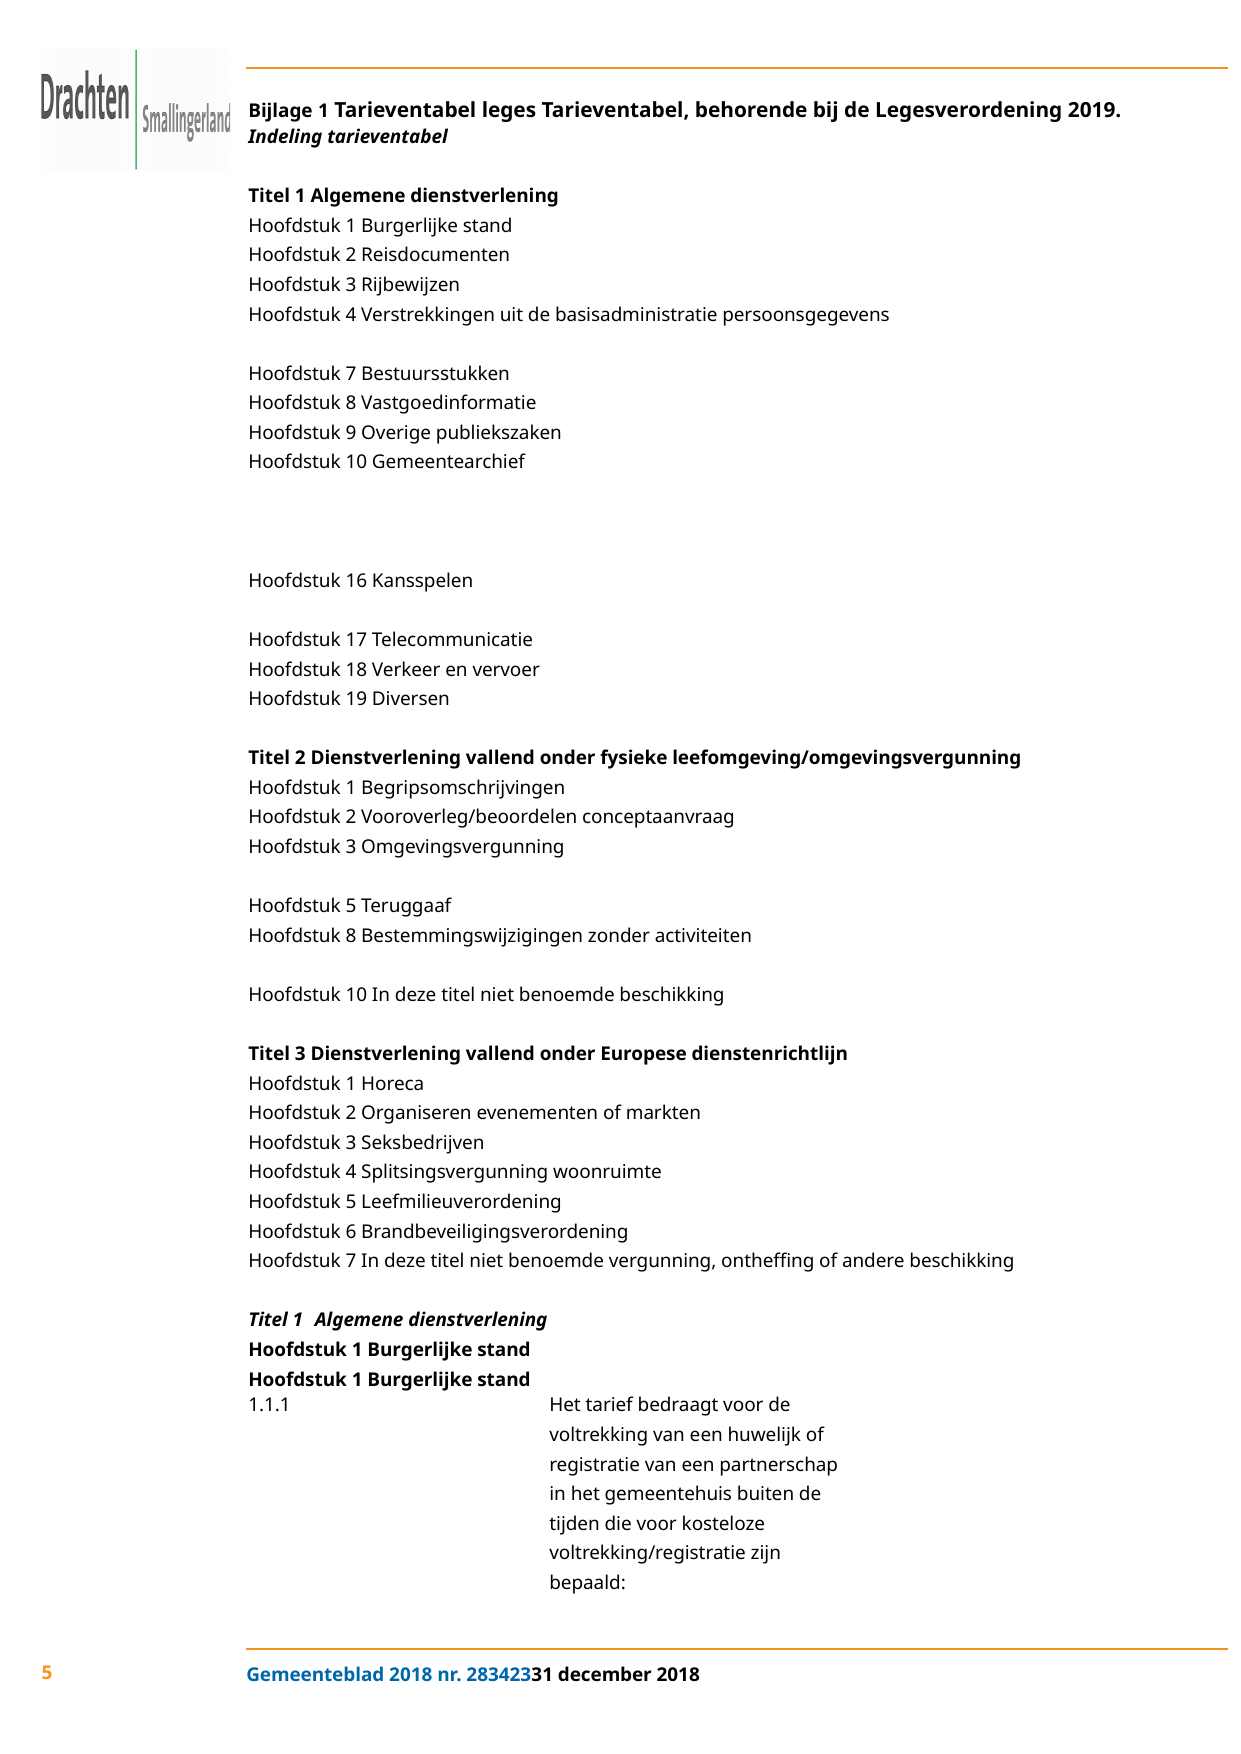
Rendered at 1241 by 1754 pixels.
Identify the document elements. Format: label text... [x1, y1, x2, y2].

text Titel 2 Dienstverlening vallend onder fysieke leefomgeving/omgevingsvergunning [248, 744, 1152, 770]
text Hoofdstuk 9 Overige publiekszaken [248, 419, 1152, 445]
table_header Hoofdstuk 1 Burgerlijke stand [248, 1366, 549, 1392]
text Hoofdstuk 4 Splitsingsvergunning woonruimte [248, 1159, 1152, 1184]
text Indeling tarieventabel [248, 123, 1152, 149]
text Hoofdstuk 7 In deze titel niet benoemde vergunning, ontheffing of andere beschikking [248, 1247, 1152, 1273]
text Hoofdstuk 1 Burgerlijke stand [248, 212, 1152, 238]
text Hoofdstuk 1 Burgerlijke stand [248, 1336, 1152, 1362]
text Bijlage 1 Tarieventabel leges Tarieventabel, behorende bij de Legesverordening 2019. [248, 95, 1152, 123]
text Hoofdstuk 2 Reisdocumenten [248, 242, 1152, 267]
table_header [549, 1366, 850, 1392]
text Hoofdstuk 10 In deze titel niet benoemde beschikking [248, 981, 1152, 1007]
text Titel 1 Algemene dienstverlening [248, 1307, 1152, 1332]
text Titel 1 Algemene dienstverlening [248, 182, 1152, 208]
text Hoofdstuk 3 Seksbedrijven [248, 1129, 1152, 1155]
text Hoofdstuk 16 Kansspelen [248, 567, 1152, 593]
text Titel 3 Dienstverlening vallend onder Europese dienstenrichtlijn [248, 1040, 1152, 1066]
text Hoofdstuk 3 Rijbewijzen [248, 271, 1152, 297]
text Hoofdstuk 2 Organiseren evenementen of markten [248, 1099, 1152, 1125]
text Hoofdstuk 17 Telecommunicatie [248, 626, 1152, 652]
text Hoofdstuk 1 Begripsomschrijvingen [248, 774, 1152, 800]
table_header [850, 1366, 1152, 1392]
text Hoofdstuk 18 Verkeer en vervoer [248, 656, 1152, 682]
table_cell 1.1.1 [248, 1392, 549, 1595]
text Hoofdstuk 5 Teruggaaf [248, 892, 1152, 918]
text Hoofdstuk 8 Bestemmingswijzigingen zonder activiteiten [248, 922, 1152, 948]
text Hoofdstuk 4 Verstrekkingen uit de basisadministratie persoonsgegevens [248, 301, 1152, 327]
text Hoofdstuk 8 Vastgoedinformatie [248, 389, 1152, 415]
table_cell Het tarief bedraagt voor de voltrekking van een huwelijk of registratie van een partnerschap in het gemeentehuis buiten de tijden die voor kosteloze voltrekking/registratie zijn bepaald: [549, 1392, 850, 1595]
picture [41, 47, 231, 172]
table_cell [850, 1392, 1152, 1595]
text Hoofdstuk 5 Leefmilieuverordening [248, 1188, 1152, 1214]
text Hoofdstuk 6 Brandbeveiligingsverordening [248, 1218, 1152, 1244]
text Hoofdstuk 1 Horeca [248, 1070, 1152, 1096]
text Hoofdstuk 19 Diversen [248, 685, 1152, 711]
text Hoofdstuk 3 Omgevingsvergunning [248, 833, 1152, 859]
text Hoofdstuk 7 Bestuursstukken [248, 360, 1152, 386]
text Hoofdstuk 10 Gemeentearchief [248, 449, 1152, 474]
text Hoofdstuk 2 Vooroverleg/beoordelen conceptaanvraag [248, 804, 1152, 829]
